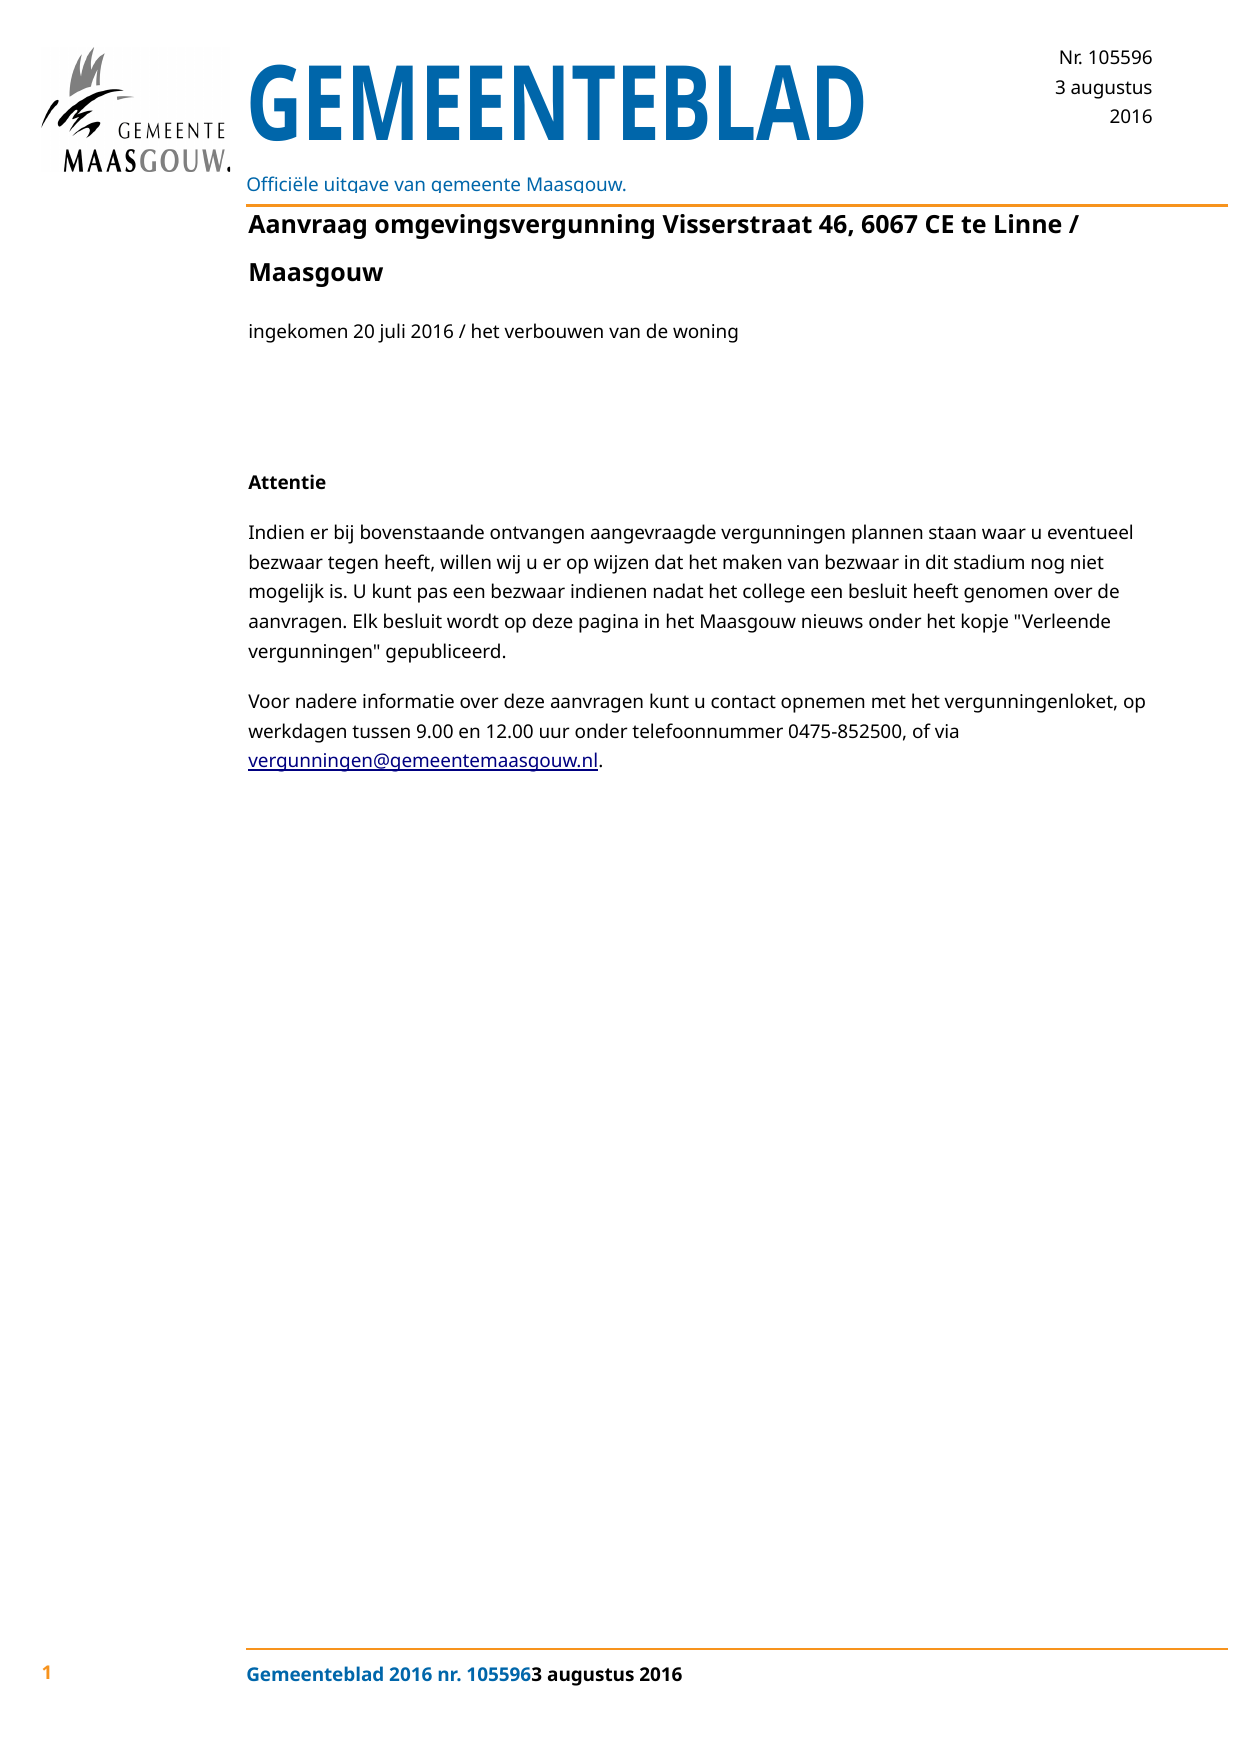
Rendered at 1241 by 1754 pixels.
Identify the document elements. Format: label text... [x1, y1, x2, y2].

text Voor nadere informatie over deze aanvragen kunt u contact opnemen met het vergunningenloket, op werkdagen tussen 9.00 en 12.00 uur onder telefoonnummer 0475-852500, of via vergunningen@gemeentemaasgouw.nl. [248, 688, 1152, 773]
picture [41, 47, 231, 172]
text Attentie [248, 469, 1152, 495]
text Aanvraag omgevingsvergunning Visserstraat 46, 6067 CE te Linne / Maasgouw [248, 207, 1152, 288]
text ingekomen 20 juli 2016 / het verbouwen van de woning [248, 318, 1152, 344]
text Indien er bij bovenstaande ontvangen aangevraagde vergunningen plannen staan waar u eventueel bezwaar tegen heeft, willen wij u er op wijzen dat het maken van bezwaar in dit stadium nog niet mogelijk is. U kunt pas een bezwaar indienen nadat het college een besluit heeft genomen over de aanvragen. Elk besluit wordt op deze pagina in het Maasgouw nieuws onder het kopje "Verleende vergunningen" gepubliceerd. [248, 519, 1152, 664]
